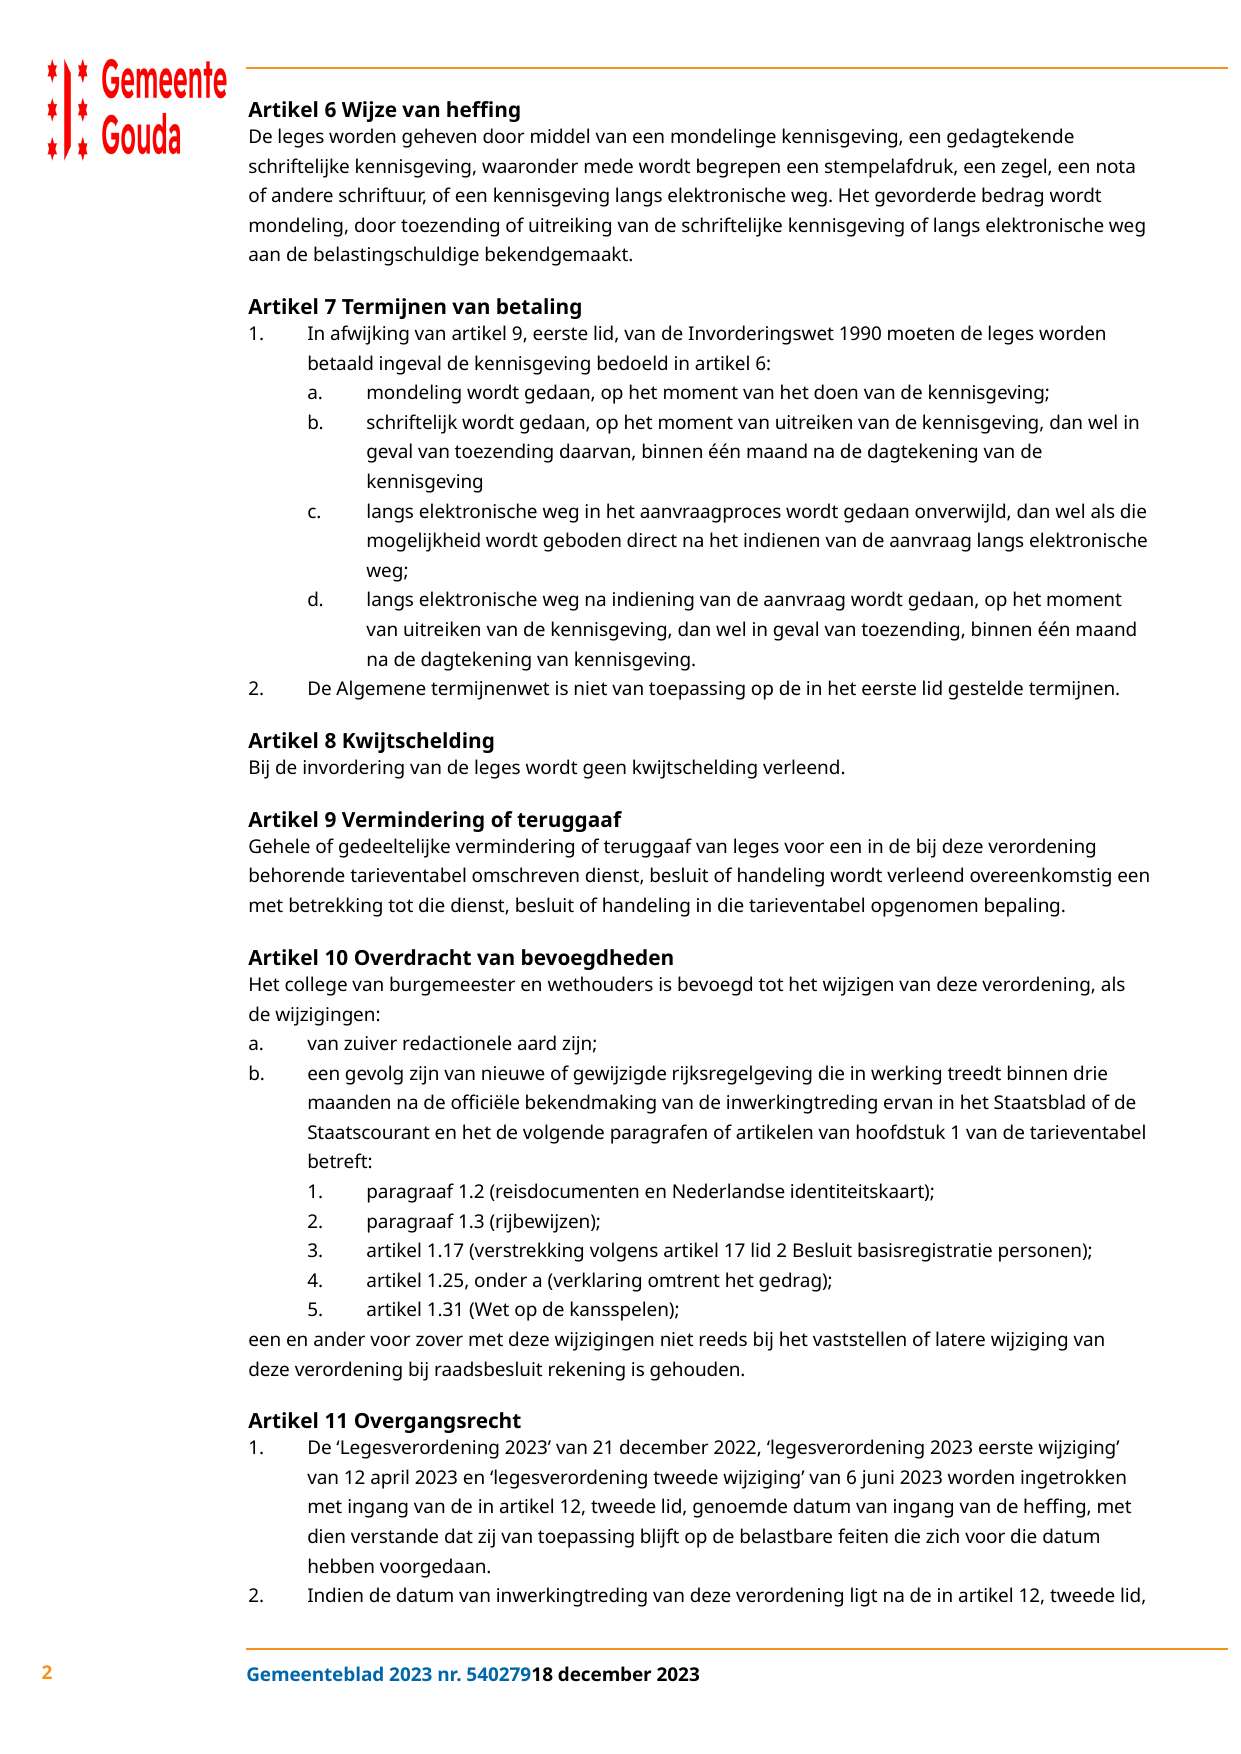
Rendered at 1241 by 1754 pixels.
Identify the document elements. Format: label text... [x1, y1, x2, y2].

list artikel 1.31 (Wet op de kansspelen); [307, 1297, 1152, 1322]
list artikel 1.25, onder a (verklaring omtrent het gedrag); [307, 1267, 1152, 1293]
text Artikel 8 Kwijtschelding [248, 726, 1152, 754]
text een en ander voor zover met deze wijzigingen niet reeds bij het vaststellen of latere wijziging van deze verordening bij raadsbesluit rekening is gehouden. [248, 1326, 1152, 1381]
text Artikel 7 Termijnen van betaling [248, 292, 1152, 320]
list paragraaf 1.2 (reisdocumenten en Nederlandse identiteitskaart); [307, 1178, 1152, 1204]
list De Algemene termijnenwet is niet van toepassing op de in het eerste lid gestelde termijnen. [248, 675, 1152, 701]
text Gehele of gedeeltelijke vermindering of teruggaaf van leges voor een in de bij deze verordening behorende tarieventabel omschreven dienst, besluit of handeling wordt verleend overeenkomstig een met betrekking tot die dienst, besluit of handeling in die tarieventabel opgenomen bepaling. [248, 833, 1152, 918]
list langs elektronische weg na indiening van de aanvraag wordt gedaan, op het moment van uitreiken van de kennisgeving, dan wel in geval van toezending, binnen één maand na de dagtekening van kennisgeving. [307, 587, 1152, 672]
text Artikel 6 Wijze van heffing [248, 95, 1152, 123]
text De leges worden geheven door middel van een mondelinge kennisgeving, een gedagtekende schriftelijke kennisgeving, waaronder mede wordt begrepen een stempelafdruk, een zegel, een nota of andere schriftuur, of een kennisgeving langs elektronische weg. Het gevorderde bedrag wordt mondeling, door toezending of uitreiking van de schriftelijke kennisgeving of langs elektronische weg aan de belastingschuldige bekendgemaakt. [248, 123, 1152, 267]
list paragraaf 1.3 (rijbewijzen); [307, 1208, 1152, 1233]
list Indien de datum van inwerkingtreding van deze verordening ligt na de in artikel 12, tweede lid, [248, 1582, 1152, 1608]
list mondeling wordt gedaan, op het moment van het doen van de kennisgeving; [307, 379, 1152, 405]
text Artikel 10 Overdracht van bevoegdheden [248, 943, 1152, 971]
list In afwijking van artikel 9, eerste lid, van de Invorderingswet 1990 moeten de leges worden betaald ingeval de kennisgeving bedoeld in artikel 6: [248, 320, 1152, 376]
list De ‘Legesverordening 2023’ van 21 december 2022, ‘legesverordening 2023 eerste wijziging’ van 12 april 2023 en ‘legesverordening tweede wijziging’ van 6 juni 2023 worden ingetrokken met ingang van de in artikel 12, tweede lid, genoemde datum van ingang van de heffing, met dien verstande dat zij van toepassing blijft op de belastbare feiten die zich voor die datum hebben voorgedaan. [248, 1434, 1152, 1579]
text Het college van burgemeester en wethouders is bevoegd tot het wijzigen van deze verordening, als de wijzigingen: [248, 971, 1152, 1026]
text Bij de invordering van de leges wordt geen kwijtschelding verleend. [248, 754, 1152, 780]
list van zuiver redactionele aard zijn; [248, 1030, 1152, 1056]
list langs elektronische weg in het aanvraagproces wordt gedaan onverwijld, dan wel als die mogelijkheid wordt geboden direct na het indienen van de aanvraag langs elektronische weg; [307, 498, 1152, 583]
list artikel 1.17 (verstrekking volgens artikel 17 lid 2 Besluit basisregistratie personen); [307, 1237, 1152, 1263]
text Artikel 11 Overgangsrecht [248, 1406, 1152, 1434]
picture [41, 47, 231, 172]
list een gevolg zijn van nieuwe of gewijzigde rijksregelgeving die in werking treedt binnen drie maanden na de officiële bekendmaking van de inwerkingtreding ervan in het Staatsblad of de Staatscourant en het de volgende paragrafen of artikelen van hoofdstuk 1 van de tarieventabel betreft: [248, 1060, 1152, 1174]
text Artikel 9 Vermindering of teruggaaf [248, 805, 1152, 833]
list schriftelijk wordt gedaan, op het moment van uitreiken van de kennisgeving, dan wel in geval van toezending daarvan, binnen één maand na de dagtekening van de kennisgeving [307, 409, 1152, 494]
